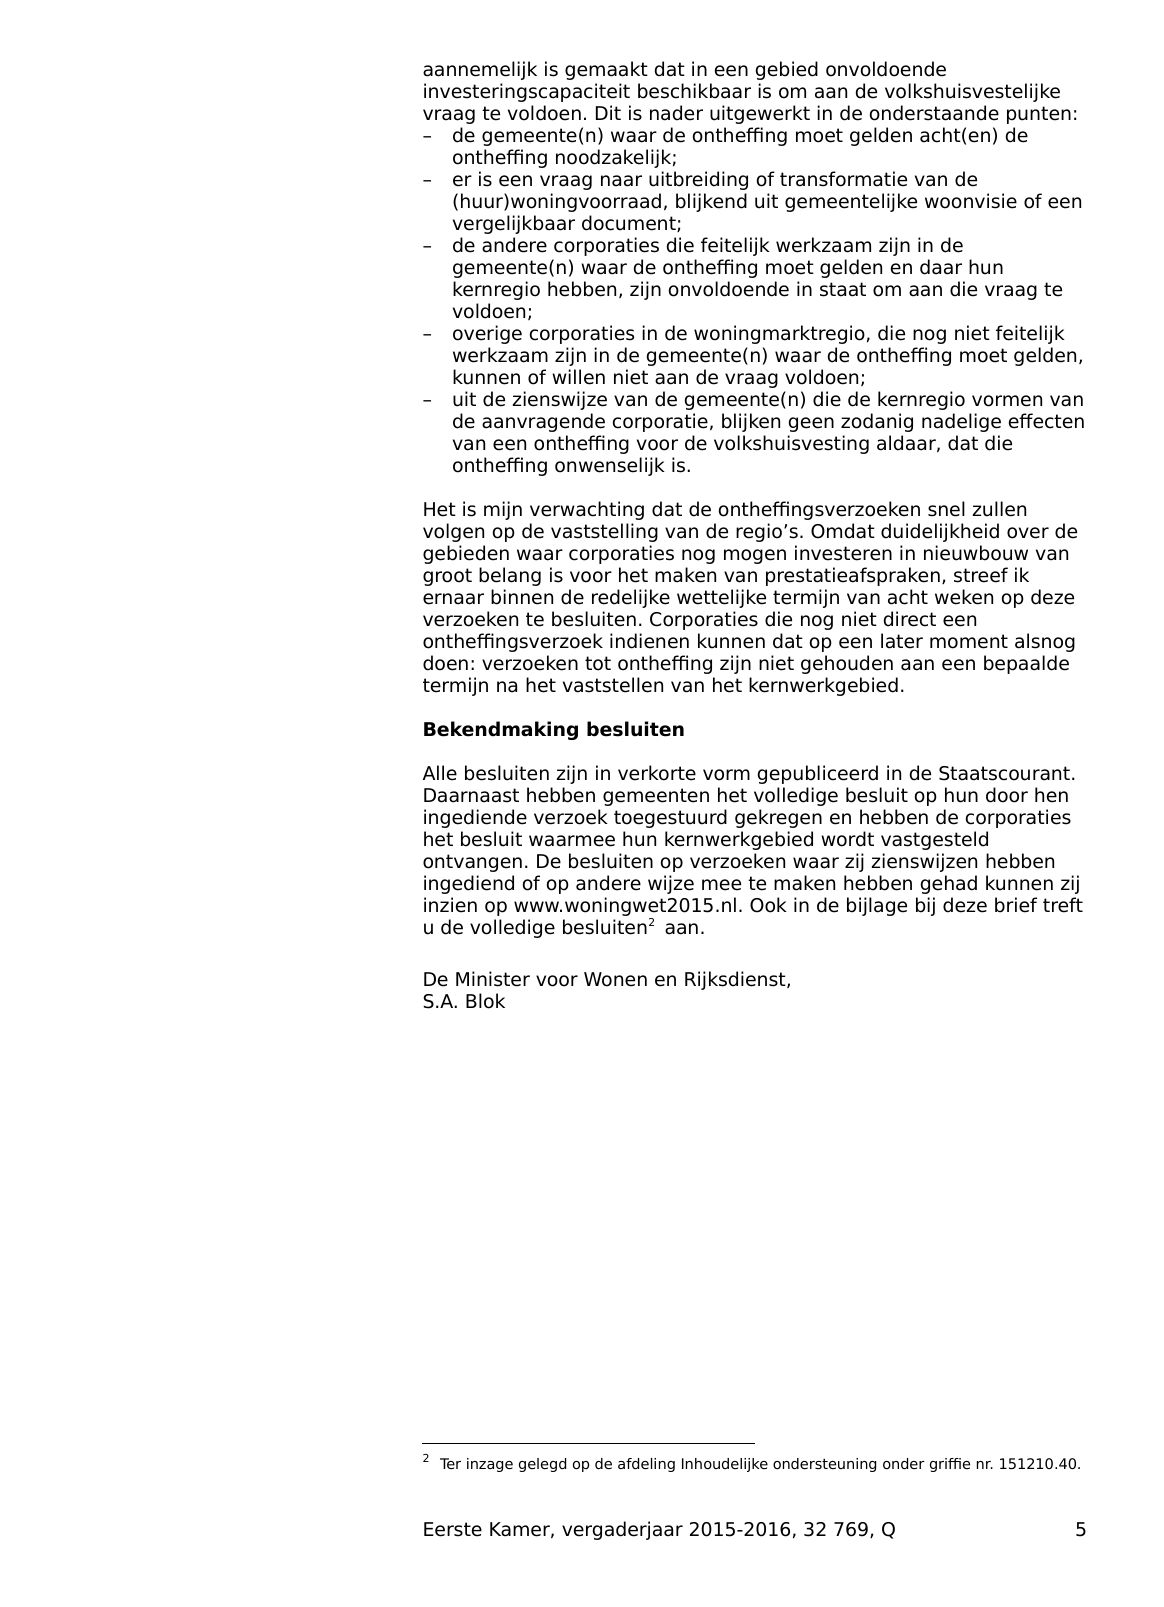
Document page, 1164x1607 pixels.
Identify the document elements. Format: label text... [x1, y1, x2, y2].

text – er is een vraag naar uitbreiding of transformatie van de (huur)woningvoorraad, blijkend uit gemeentelijke woonvisie of een vergelijkbaar document; [422, 169, 1087, 235]
subtitle Bekendmaking besluiten [422, 719, 1087, 741]
text aannemelijk is gemaakt dat in een gebied onvoldoende investeringscapaciteit beschikbaar is om aan de volkshuisvestelijke vraag te voldoen. Dit is nader uitgewerkt in de onderstaande punten: [422, 59, 1087, 125]
text – overige corporaties in de woningmarktregio, die nog niet feitelijk werkzaam zijn in de gemeente(n) waar de ontheffing moet gelden, kunnen of willen niet aan de vraag voldoen; [422, 323, 1087, 389]
text Ter inzage gelegd op de afdeling Inhoudelijke ondersteuning onder griffie nr. 151210.40. [422, 1452, 1087, 1474]
text Alle besluiten zijn in verkorte vorm gepubliceerd in de Staatscourant. Daarnaast hebben gemeenten het volledige besluit op hun door hen ingediende verzoek toegestuurd gekregen en hebben de corporaties het besluit waarmee hun kernwerkgebied wordt vastgesteld ontvangen. De besluiten op verzoeken waar zij zienswijzen hebben ingediend of op andere wijze mee te maken hebben gehad kunnen zij inzien op www.woningwet2015.nl. Ook in de bijlage bij deze brief treft u de volledige besluiten aan. [422, 763, 1087, 939]
text – uit de zienswijze van de gemeente(n) die de kernregio vormen van de aanvragende corporatie, blijken geen zodanig nadelige effecten van een ontheffing voor de volkshuisvesting aldaar, dat die ontheffing onwenselijk is. [422, 389, 1087, 477]
text – de andere corporaties die feitelijk werkzaam zijn in de gemeente(n) waar de ontheffing moet gelden en daar hun kernregio hebben, zijn onvoldoende in staat om aan die vraag te voldoen; [422, 235, 1087, 323]
text De Minister voor Wonen en Rijksdienst, S.A. Blok [422, 969, 1087, 1013]
text Het is mijn verwachting dat de ontheffingsverzoeken snel zullen volgen op de vaststelling van de regio’s. Omdat duidelijkheid over de gebieden waar corporaties nog mogen investeren in nieuwbouw van groot belang is voor het maken van prestatieafspraken, streef ik ernaar binnen de redelijke wettelijke termijn van acht weken op deze verzoeken te besluiten. Corporaties die nog niet direct een ontheffingsverzoek indienen kunnen dat op een later moment alsnog doen: verzoeken tot ontheffing zijn niet gehouden aan een bepaalde termijn na het vaststellen van het kernwerkgebied. [422, 499, 1087, 697]
text – de gemeente(n) waar de ontheffing moet gelden acht(en) de ontheffing noodzakelijk; [422, 125, 1087, 169]
